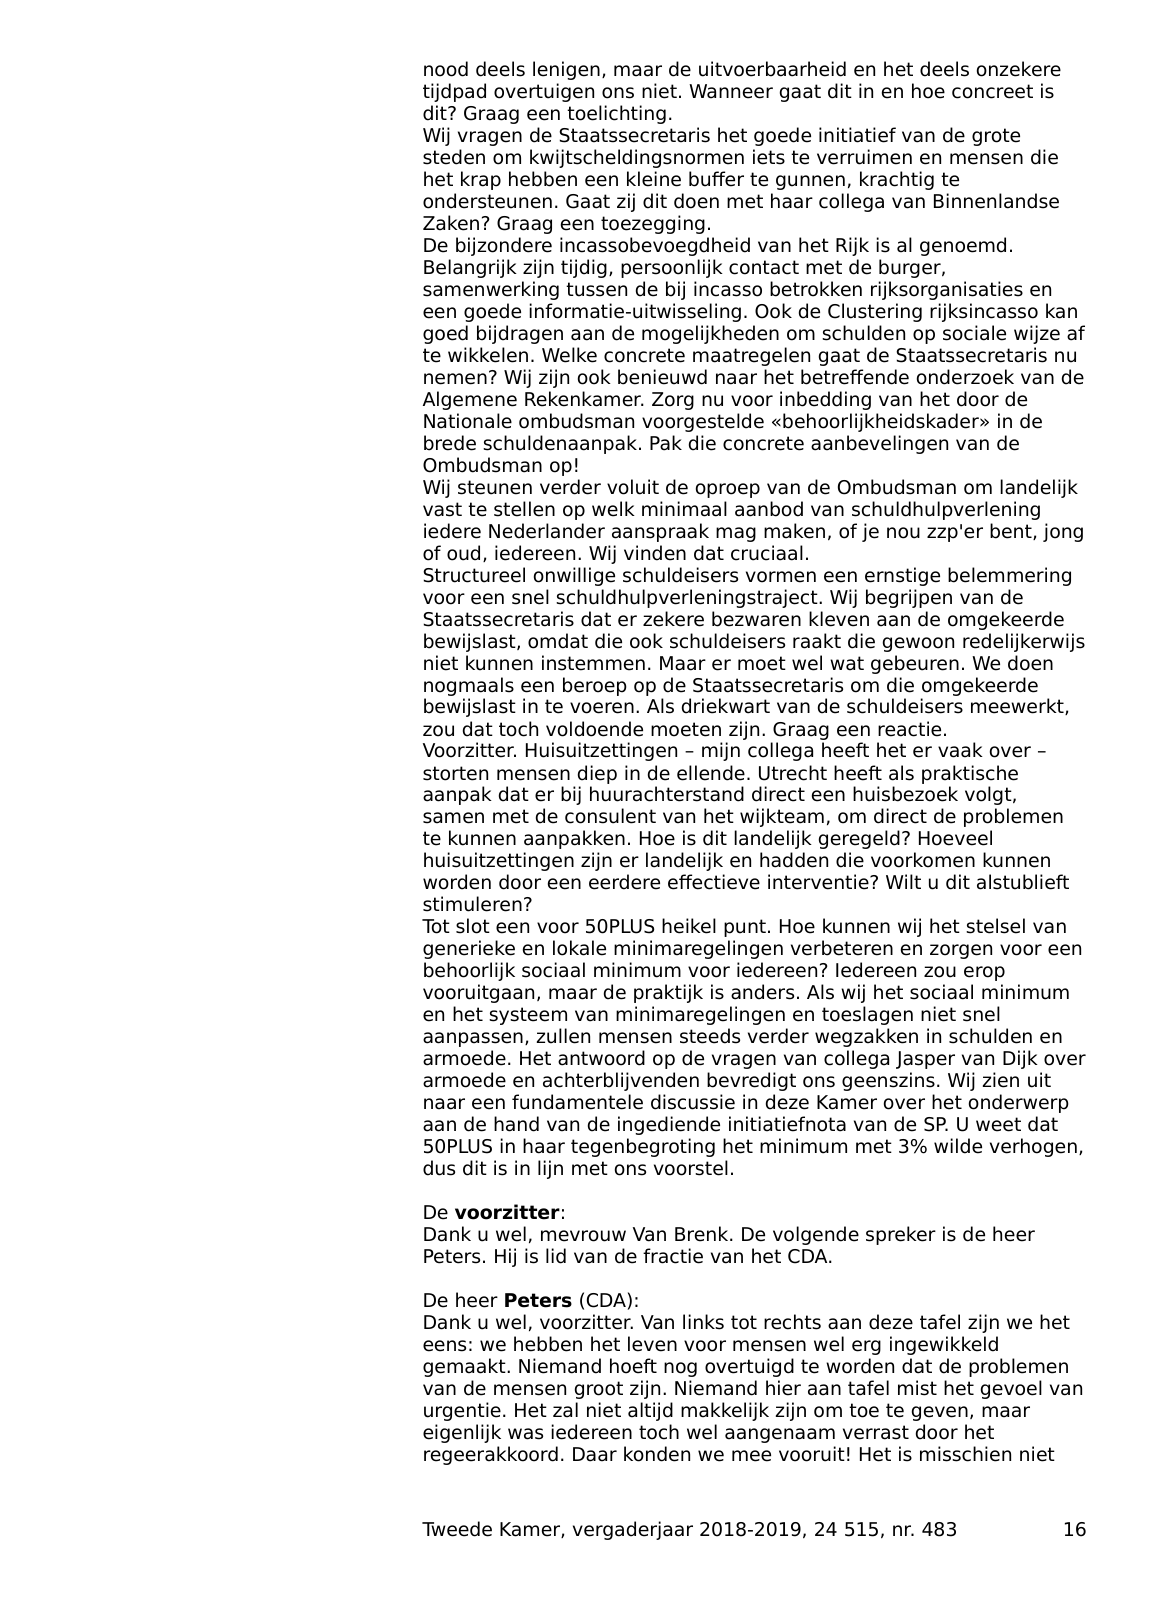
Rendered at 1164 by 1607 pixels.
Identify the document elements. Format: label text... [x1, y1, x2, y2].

text De bijzondere incassobevoegdheid van het Rijk is al genoemd. Belangrijk zijn tijdig, persoonlijk contact met de burger, samenwerking tussen de bij incasso betrokken rijksorganisaties en een goede informatie-uitwisseling. Ook de Clustering rijksincasso kan goed bijdragen aan de mogelijkheden om schulden op sociale wijze af te wikkelen. Welke concrete maatregelen gaat de Staatssecretaris nu nemen? Wij zijn ook benieuwd naar het betreffende onderzoek van de Algemene Rekenkamer. Zorg nu voor inbedding van het door de Nationale ombudsman voorgestelde «behoorlijkheidskader» in de brede schuldenaanpak. Pak die concrete aanbevelingen van de Ombudsman op! [422, 235, 1087, 477]
text Tot slot een voor 50PLUS heikel punt. Hoe kunnen wij het stelsel van generieke en lokale minimaregelingen verbeteren en zorgen voor een behoorlijk sociaal minimum voor iedereen? Iedereen zou erop vooruitgaan, maar de praktijk is anders. Als wij het sociaal minimum en het systeem van minimaregelingen en toeslagen niet snel aanpassen, zullen mensen steeds verder wegzakken in schulden en armoede. Het antwoord op de vragen van collega Jasper van Dijk over armoede en achterblijvenden bevredigt ons geenszins. Wij zien uit naar een fundamentele discussie in deze Kamer over het onderwerp aan de hand van de ingediende initiatiefnota van de SP. U weet dat 50PLUS in haar tegenbegroting het minimum met 3% wilde verhogen, dus dit is in lijn met ons voorstel. [422, 916, 1087, 1180]
text Dank u wel, mevrouw Van Brenk. De volgende spreker is de heer Peters. Hij is lid van de fractie van het CDA. [422, 1224, 1087, 1268]
text Voorzitter. Huisuitzettingen – mijn collega heeft het er vaak over – storten mensen diep in de ellende. Utrecht heeft als praktische aanpak dat er bij huurachterstand direct een huisbezoek volgt, samen met de consulent van het wijkteam, om direct de problemen te kunnen aanpakken. Hoe is dit landelijk geregeld? Hoeveel huisuitzettingen zijn er landelijk en hadden die voorkomen kunnen worden door een eerdere effectieve interventie? Wilt u dit alstublieft stimuleren? [422, 740, 1087, 916]
text De voorzitter: [422, 1202, 1087, 1224]
text Structureel onwillige schuldeisers vormen een ernstige belemmering voor een snel schuldhulpverleningstraject. Wij begrijpen van de Staatssecretaris dat er zekere bezwaren kleven aan de omgekeerde bewijslast, omdat die ook schuldeisers raakt die gewoon redelijkerwijs niet kunnen instemmen. Maar er moet wel wat gebeuren. We doen nogmaals een beroep op de Staatssecretaris om die omgekeerde bewijslast in te voeren. Als driekwart van de schuldeisers meewerkt, zou dat toch voldoende moeten zijn. Graag een reactie. [422, 564, 1087, 740]
text Dank u wel, voorzitter. Van links tot rechts aan deze tafel zijn we het eens: we hebben het leven voor mensen wel erg ingewikkeld gemaakt. Niemand hoeft nog overtuigd te worden dat de problemen van de mensen groot zijn. Niemand hier aan tafel mist het gevoel van urgentie. Het zal niet altijd makkelijk zijn om toe te geven, maar eigenlijk was iedereen toch wel aangenaam verrast door het regeerakkoord. Daar konden we mee vooruit! Het is misschien niet [422, 1312, 1087, 1466]
text Wij vragen de Staatssecretaris het goede initiatief van de grote steden om kwijtscheldingsnormen iets te verruimen en mensen die het krap hebben een kleine buffer te gunnen, krachtig te ondersteunen. Gaat zij dit doen met haar collega van Binnenlandse Zaken? Graag een toezegging. [422, 125, 1087, 235]
text De heer Peters (CDA): [422, 1290, 1087, 1312]
text Wij steunen verder voluit de oproep van de Ombudsman om landelijk vast te stellen op welk minimaal aanbod van schuldhulpverlening iedere Nederlander aanspraak mag maken, of je nou zzp'er bent, jong of oud, iedereen. Wij vinden dat cruciaal. [422, 477, 1087, 564]
text nood deels lenigen, maar de uitvoerbaarheid en het deels onzekere tijdpad overtuigen ons niet. Wanneer gaat dit in en hoe concreet is dit? Graag een toelichting. [422, 59, 1087, 125]
